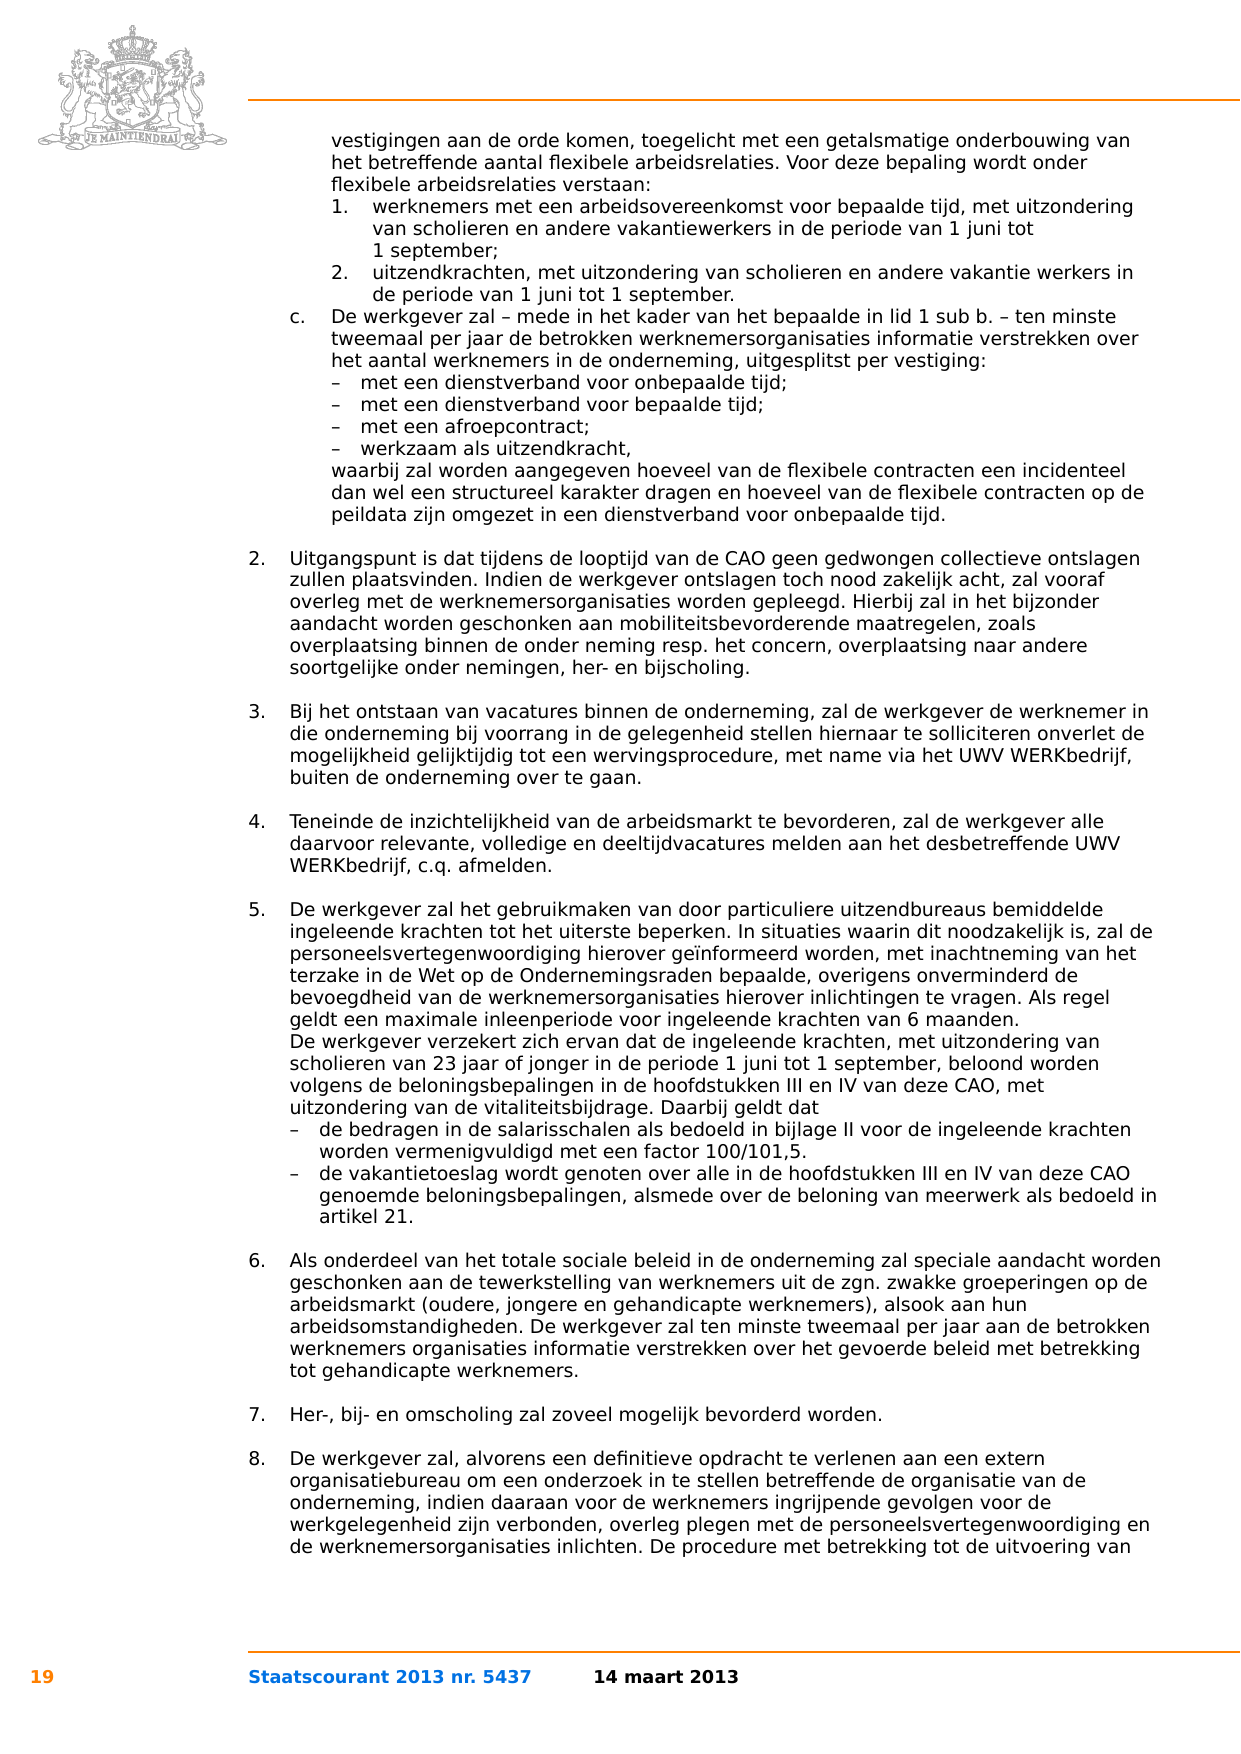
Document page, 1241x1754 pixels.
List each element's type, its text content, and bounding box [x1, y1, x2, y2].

text c. De werkgever zal – mede in het kader van het bepaalde in lid 1 sub b. – ten minste tweemaal per jaar de betrokken werknemersorganisaties informatie verstrekken over het aantal werknemers in de onderneming, uitgesplitst per vestiging: [289, 306, 1163, 372]
text – werkzaam als uitzendkracht, [331, 438, 1163, 459]
text 7. Her-, bij- en omscholing zal zoveel mogelijk bevorderd worden. [248, 1404, 1163, 1426]
text 3. Bij het ontstaan van vacatures binnen de onderneming, zal de werkgever de werknemer in die onderneming bij voorrang in de gelegenheid stellen hiernaar te solliciteren onverlet de mogelijkheid gelijktijdig tot een wervingsprocedure, met name via het UWV WERKbedrijf, buiten de onderneming over te gaan. [248, 701, 1163, 789]
text 2. Uitgangspunt is dat tijdens de looptijd van de CAO geen gedwongen collectieve ontslagen zullen plaatsvinden. Indien de werkgever ontslagen toch nood zakelijk acht, zal vooraf overleg met de werknemersorganisaties worden gepleegd. Hierbij zal in het bijzonder aandacht worden geschonken aan mobiliteitsbevorderende maatregelen, zoals overplaatsing binnen de onder neming resp. het concern, overplaatsing naar andere soortgelijke onder nemingen, her- en bijscholing. [248, 547, 1163, 679]
text waarbij zal worden aangegeven hoeveel van de flexibele contracten een incidenteel dan wel een structureel karakter dragen en hoeveel van de flexibele contracten op de peildata zijn omgezet in een dienstverband voor onbepaalde tijd. [331, 459, 1163, 526]
text – met een dienstverband voor onbepaalde tijd; [331, 372, 1163, 394]
text De werkgever verzekert zich ervan dat de ingeleende krachten, met uitzondering van scholieren van 23 jaar of jonger in de periode 1 juni tot 1 september, beloond worden volgens de beloningsbepalingen in de hoofdstukken III en IV van deze CAO, met uitzondering van de vitaliteitsbijdrage. Daarbij geldt dat [289, 1031, 1163, 1118]
text 4. Teneinde de inzichtelijkheid van de arbeidsmarkt te bevorderen, zal de werkgever alle daarvoor relevante, volledige en deeltijdvacatures melden aan het desbetreffende UWV WERKbedrijf, c.q. afmelden. [248, 811, 1163, 877]
text 6. Als onderdeel van het totale sociale beleid in de onderneming zal speciale aandacht worden geschonken aan de tewerkstelling van werknemers uit de zgn. zwakke groeperingen op de arbeidsmarkt (oudere, jongere en gehandicapte werknemers), alsook aan hun arbeidsomstandigheden. De werkgever zal ten minste tweemaal per jaar aan de betrokken werknemers organisaties informatie verstrekken over het gevoerde beleid met betrekking tot gehandicapte werknemers. [248, 1250, 1163, 1382]
text – met een afroepcontract; [331, 416, 1163, 438]
picture [38, 25, 227, 150]
text – de vakantietoeslag wordt genoten over alle in de hoofdstukken III en IV van deze CAO genoemde beloningsbepalingen, alsmede over de beloning van meerwerk als bedoeld in artikel 21. [289, 1162, 1163, 1228]
text 8. De werkgever zal, alvorens een definitieve opdracht te verlenen aan een extern organisatiebureau om een onderzoek in te stellen betreffende de organisatie van de onderneming, indien daaraan voor de werknemers ingrijpende gevolgen voor de werkgelegenheid zijn verbonden, overleg plegen met de personeelsvertegenwoordiging en de werknemersorganisaties inlichten. De procedure met betrekking tot de uitvoering van [248, 1448, 1163, 1558]
text 2. uitzendkrachten, met uitzondering van scholieren en andere vakantie werkers in de periode van 1 juni tot 1 september. [331, 262, 1163, 306]
text vestigingen aan de orde komen, toegelicht met een getalsmatige onderbouwing van het betreffende aantal flexibele arbeidsrelaties. Voor deze bepaling wordt onder flexibele arbeidsrelaties verstaan: [289, 130, 1163, 196]
text 1. werknemers met een arbeidsovereenkomst voor bepaalde tijd, met uitzondering van scholieren en andere vakantiewerkers in de periode van 1 juni tot 1 september; [331, 196, 1163, 262]
text – de bedragen in de salarisschalen als bedoeld in bijlage II voor de ingeleende krachten worden vermenigvuldigd met een factor 100/101,5. [289, 1118, 1163, 1162]
text 5. De werkgever zal het gebruikmaken van door particuliere uitzendbureaus bemiddelde ingeleende krachten tot het uiterste beperken. In situaties waarin dit noodzakelijk is, zal de personeelsvertegenwoordiging hierover geïnformeerd worden, met inachtneming van het terzake in de Wet op de Ondernemingsraden bepaalde, overigens onverminderd de bevoegdheid van de werknemersorganisaties hierover inlichtingen te vragen. Als regel geldt een maximale inleenperiode voor ingeleende krachten van 6 maanden. [248, 899, 1163, 1031]
text – met een dienstverband voor bepaalde tijd; [331, 394, 1163, 416]
